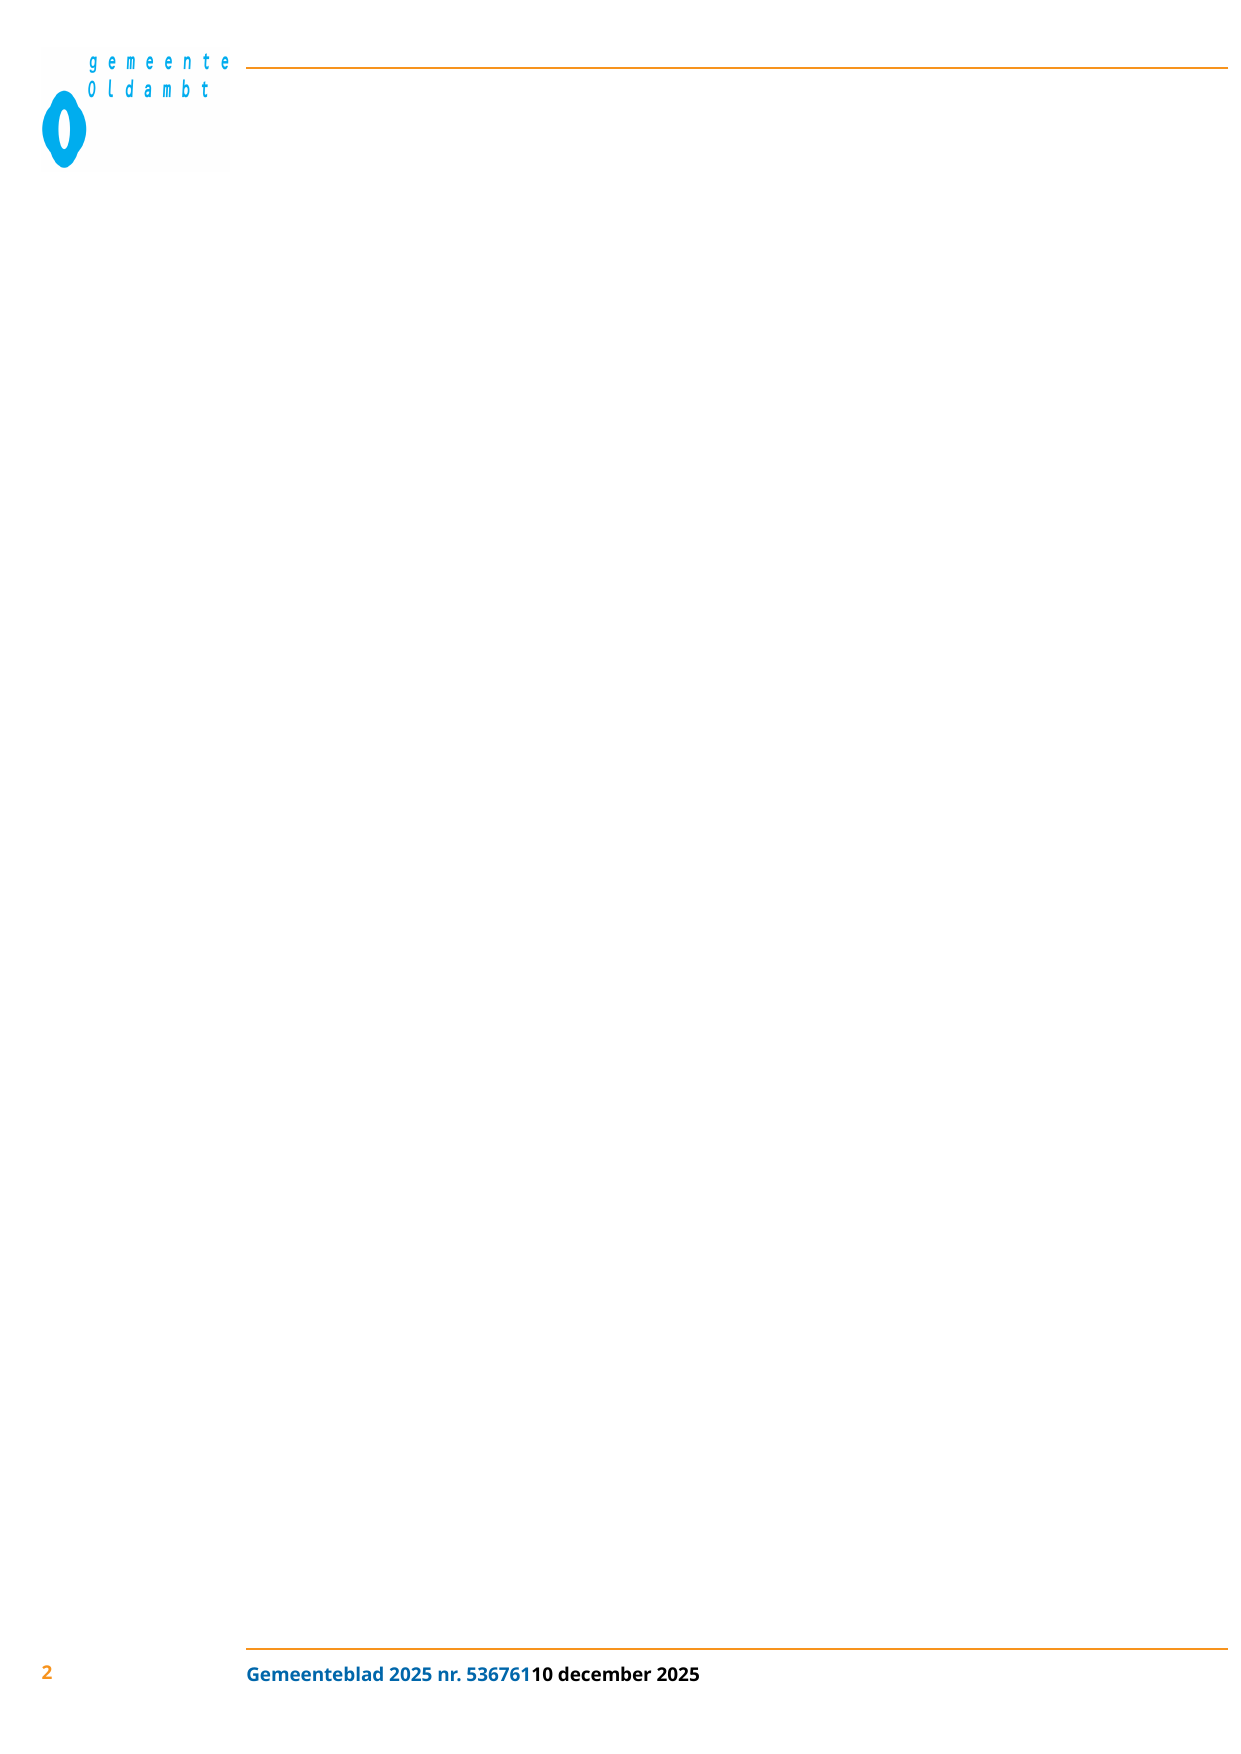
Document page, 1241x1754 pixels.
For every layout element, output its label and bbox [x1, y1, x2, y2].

picture [41, 47, 231, 172]
